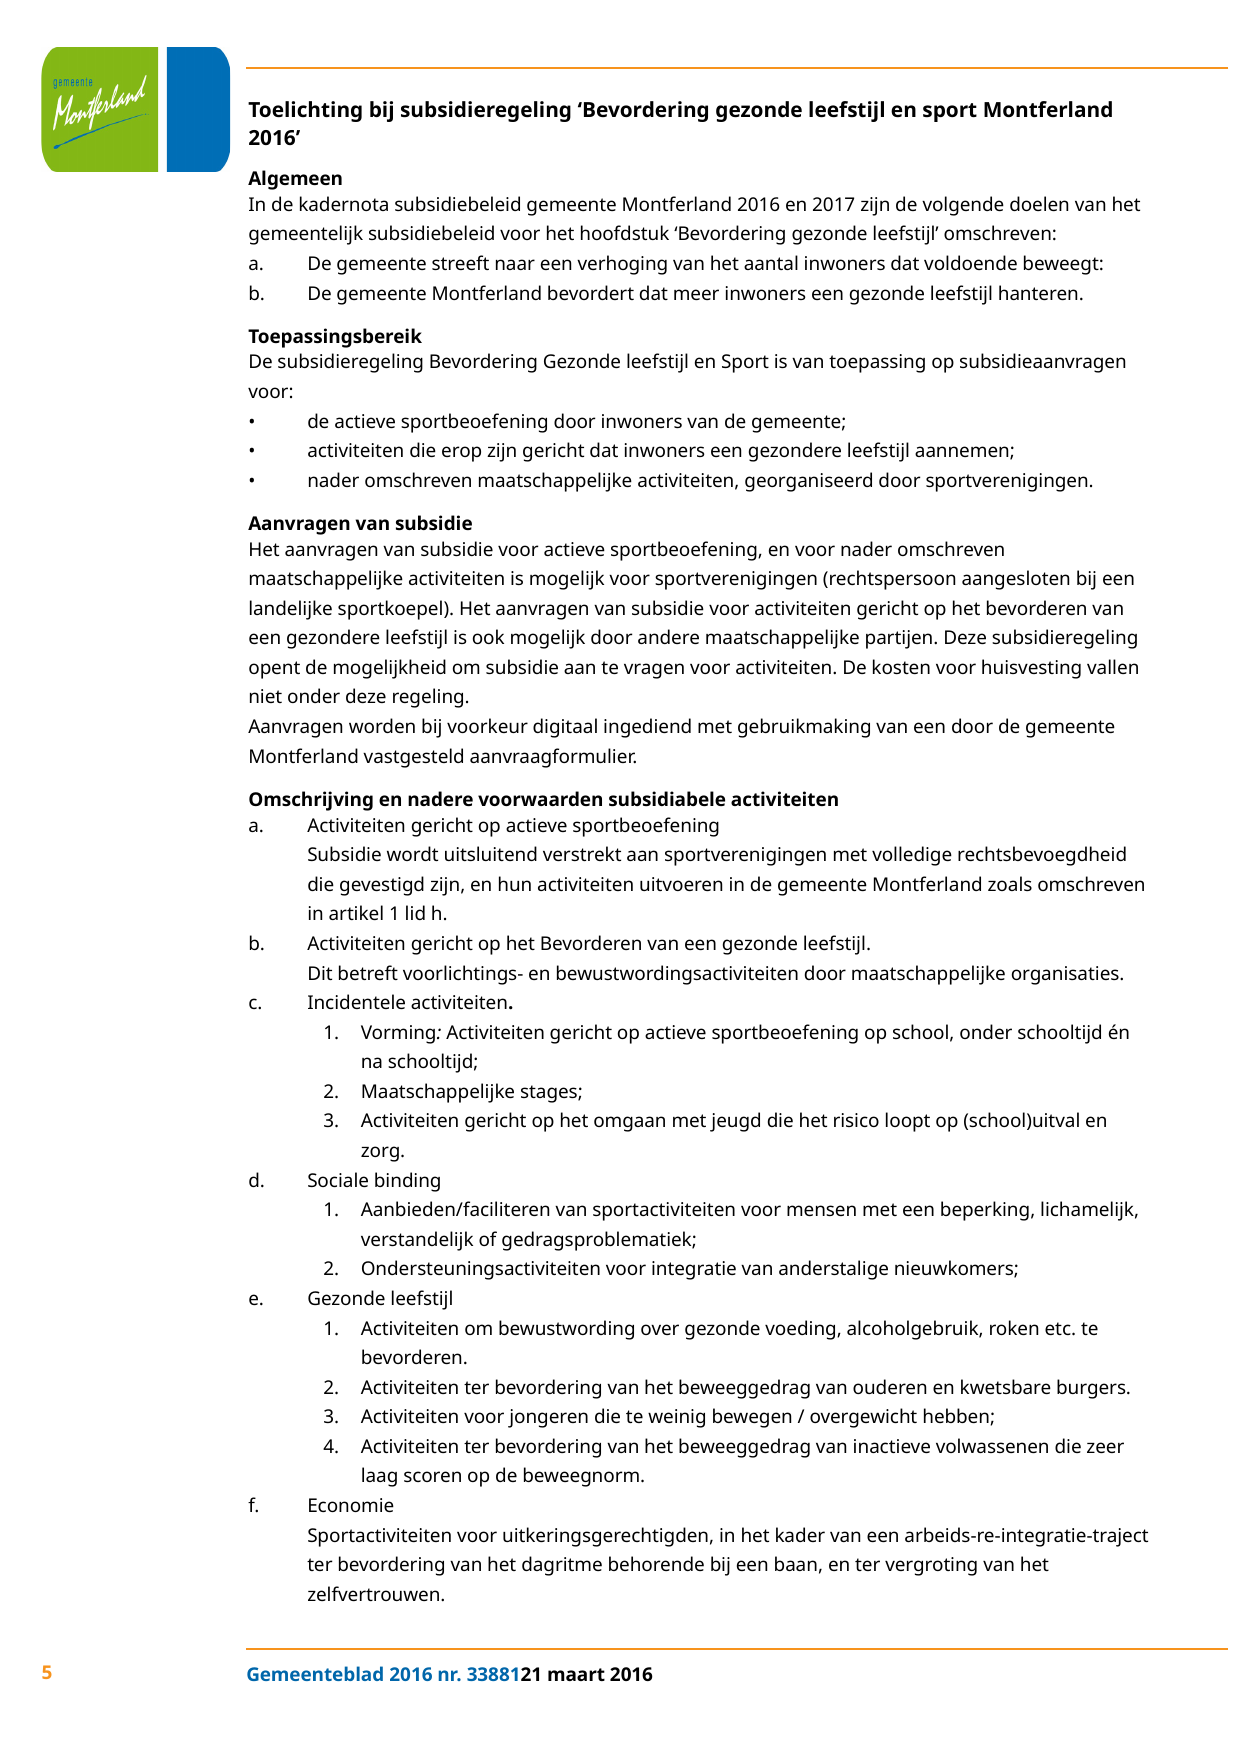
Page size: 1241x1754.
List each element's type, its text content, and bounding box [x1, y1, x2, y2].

list Gezonde leefstijl [248, 1285, 1152, 1311]
list Vorming: Activiteiten gericht op actieve sportbeoefening op school, onder schooltijd én na schooltijd; [323, 1019, 1152, 1074]
list De gemeente streeft naar een verhoging van het aantal inwoners dat voldoende beweegt: [248, 250, 1152, 276]
list Sportactiviteiten voor uitkeringsgerechtigden, in het kader van een arbeids-re-integratie-traject ter bevordering van het dagritme behorende bij een baan, en ter vergroting van het zelfvertrouwen. [248, 1522, 1152, 1607]
list Dit betreft voorlichtings- en bewustwordingsactiviteiten door maatschappelijke organisaties. [248, 960, 1152, 985]
text De subsidieregeling Bevordering Gezonde leefstijl en Sport is van toepassing op subsidieaanvragen voor: [248, 349, 1152, 404]
list Activiteiten ter bevordering van het beweeggedrag van inactieve volwassenen die zeer laag scoren op de beweegnorm. [323, 1433, 1152, 1488]
list nader omschreven maatschappelijke activiteiten, georganiseerd door sportverenigingen. [248, 467, 1152, 493]
list Maatschappelijke stages; [323, 1078, 1152, 1104]
text Toepassingsbereik [248, 323, 1152, 349]
list activiteiten die erop zijn gericht dat inwoners een gezondere leefstijl aannemen; [248, 437, 1152, 463]
picture [41, 47, 231, 172]
text Aanvragen worden bij voorkeur digitaal ingediend met gebruikmaking van een door de gemeente Montferland vastgesteld aanvraagformulier. [248, 713, 1152, 769]
text In de kadernota subsidiebeleid gemeente Montferland 2016 en 2017 zijn de volgende doelen van het gemeentelijk subsidiebeleid voor het hoofdstuk ‘Bevordering gezonde leefstijl’ omschreven: [248, 191, 1152, 246]
list Subsidie wordt uitsluitend verstrekt aan sportverenigingen met volledige rechtsbevoegdheid die gevestigd zijn, en hun activiteiten uitvoeren in de gemeente Montferland zoals omschreven in artikel 1 lid h. [248, 841, 1152, 926]
list Activiteiten om bewustwording over gezonde voeding, alcoholgebruik, roken etc. te bevorderen. [323, 1315, 1152, 1370]
list Incidentele activiteiten. [248, 989, 1152, 1015]
text Toelichting bij subsidieregeling ‘Bevordering gezonde leefstijl en sport Montferland 2016’ [248, 95, 1152, 152]
list Ondersteuningsactiviteiten voor integratie van anderstalige nieuwkomers; [323, 1256, 1152, 1281]
text Aanvragen van subsidie [248, 510, 1152, 536]
list Economie [248, 1492, 1152, 1518]
text Algemeen [248, 165, 1152, 191]
list de actieve sportbeoefening door inwoners van de gemeente; [248, 408, 1152, 433]
text Het aanvragen van subsidie voor actieve sportbeoefening, en voor nader omschreven maatschappelijke activiteiten is mogelijk voor sportverenigingen (rechtspersoon aangesloten bij een landelijke sportkoepel). Het aanvragen van subsidie voor activiteiten gericht op het bevorderen van een gezondere leefstijl is ook mogelijk door andere maatschappelijke partijen. Deze subsidieregeling opent de mogelijkheid om subsidie aan te vragen voor activiteiten. De kosten voor huisvesting vallen niet onder deze regeling. [248, 536, 1152, 709]
list Sociale binding [248, 1167, 1152, 1192]
list Activiteiten gericht op het Bevorderen van een gezonde leefstijl. [248, 930, 1152, 956]
list Activiteiten voor jongeren die te weinig bewegen / overgewicht hebben; [323, 1403, 1152, 1429]
list Activiteiten ter bevordering van het beweeggedrag van ouderen en kwetsbare burgers. [323, 1374, 1152, 1399]
list Activiteiten gericht op actieve sportbeoefening [248, 812, 1152, 837]
list De gemeente Montferland bevordert dat meer inwoners een gezonde leefstijl hanteren. [248, 280, 1152, 306]
list Aanbieden/faciliteren van sportactiviteiten voor mensen met een beperking, lichamelijk, verstandelijk of gedragsproblematiek; [323, 1196, 1152, 1252]
text Omschrijving en nadere voorwaarden subsidiabele activiteiten [248, 786, 1152, 812]
list Activiteiten gericht op het omgaan met jeugd die het risico loopt op (school)uitval en zorg. [323, 1108, 1152, 1163]
